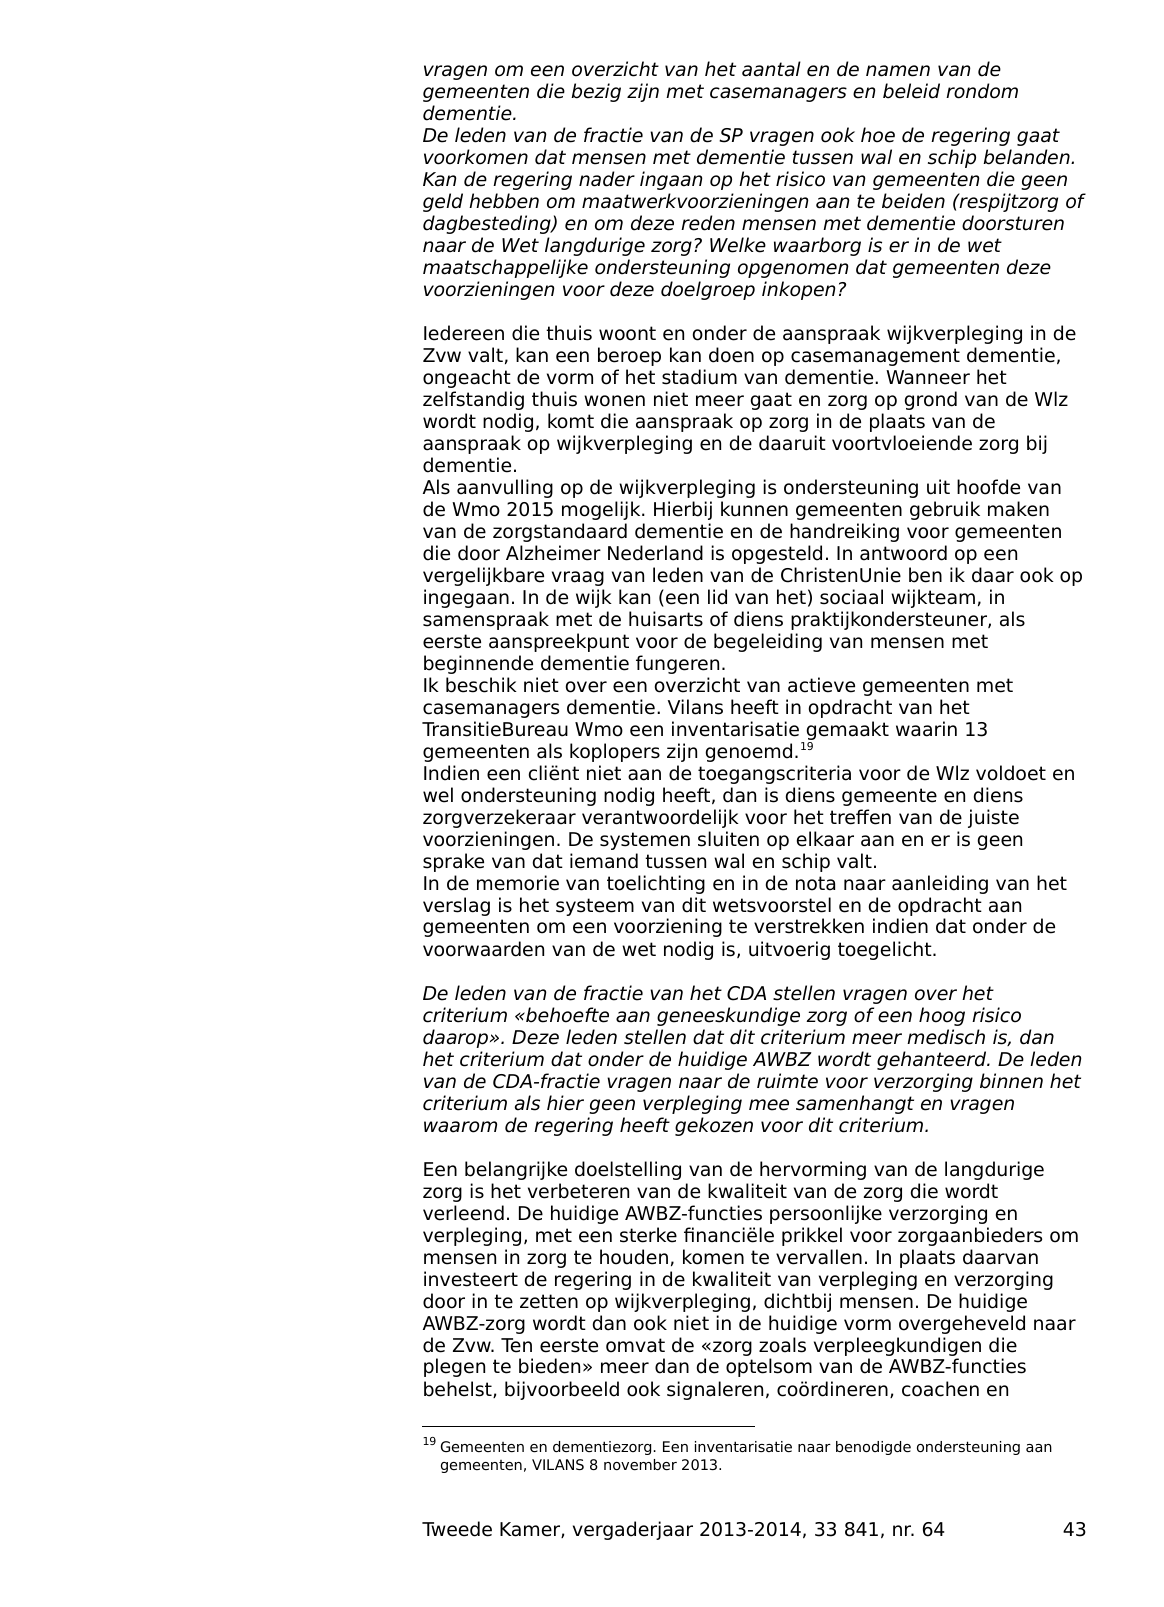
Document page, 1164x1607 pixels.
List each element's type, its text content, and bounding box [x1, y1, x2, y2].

text Als aanvulling op de wijkverpleging is ondersteuning uit hoofde van de Wmo 2015 mogelijk. Hierbij kunnen gemeenten gebruik maken van de zorgstandaard dementie en de handreiking voor gemeenten die door Alzheimer Nederland is opgesteld. In antwoord op een vergelijkbare vraag van leden van de ChristenUnie ben ik daar ook op ingegaan. In de wijk kan (een lid van het) sociaal wijkteam, in samenspraak met de huisarts of diens praktijkondersteuner, als eerste aanspreekpunt voor de begeleiding van mensen met beginnende dementie fungeren. [422, 477, 1087, 675]
text In de memorie van toelichting en in de nota naar aanleiding van het verslag is het systeem van dit wetsvoorstel en de opdracht aan gemeenten om een voorziening te verstrekken indien dat onder de voorwaarden van de wet nodig is, uitvoerig toegelicht. [422, 872, 1087, 960]
text Iedereen die thuis woont en onder de aanspraak wijkverpleging in de Zvw valt, kan een beroep kan doen op casemanagement dementie, ongeacht de vorm of het stadium van dementie. Wanneer het zelfstandig thuis wonen niet meer gaat en zorg op grond van de Wlz wordt nodig, komt die aanspraak op zorg in de plaats van de aanspraak op wijkverpleging en de daaruit voortvloeiende zorg bij dementie. [422, 323, 1087, 477]
text De leden van de fractie van de SP vragen ook hoe de regering gaat voorkomen dat mensen met dementie tussen wal en schip belanden. Kan de regering nader ingaan op het risico van gemeenten die geen geld hebben om maatwerkvoorzieningen aan te beiden (respijtzorg of dagbesteding) en om deze reden mensen met dementie doorsturen naar de Wet langdurige zorg? Welke waarborg is er in de wet maatschappelijke ondersteuning opgenomen dat gemeenten deze voorzieningen voor deze doelgroep inkopen? [422, 125, 1087, 301]
text Gemeenten en dementiezorg. Een inventarisatie naar benodigde ondersteuning aan gemeenten, VILANS 8 november 2013. [422, 1435, 1087, 1474]
text vragen om een overzicht van het aantal en de namen van de gemeenten die bezig zijn met casemanagers en beleid rondom dementie. [422, 59, 1087, 125]
text Ik beschik niet over een overzicht van actieve gemeenten met casemanagers dementie. Vilans heeft in opdracht van het TransitieBureau Wmo een inventarisatie gemaakt waarin 13 gemeenten als koplopers zijn genoemd. [422, 675, 1087, 763]
text Een belangrijke doelstelling van de hervorming van de langdurige zorg is het verbeteren van de kwaliteit van de zorg die wordt verleend. De huidige AWBZ-functies persoonlijke verzorging en verpleging, met een sterke financiële prikkel voor zorgaanbieders om mensen in zorg te houden, komen te vervallen. In plaats daarvan investeert de regering in de kwaliteit van verpleging en verzorging door in te zetten op wijkverpleging, dichtbij mensen. De huidige AWBZ-zorg wordt dan ook niet in de huidige vorm overgeheveld naar de Zvw. Ten eerste omvat de «zorg zoals verpleegkundigen die plegen te bieden» meer dan de optelsom van de AWBZ-functies behelst, bijvoorbeeld ook signaleren, coördineren, coachen en [422, 1159, 1087, 1400]
text Indien een cliënt niet aan de toegangscriteria voor de Wlz voldoet en wel ondersteuning nodig heeft, dan is diens gemeente en diens zorgverzekeraar verantwoordelijk voor het treffen van de juiste voorzieningen. De systemen sluiten op elkaar aan en er is geen sprake van dat iemand tussen wal en schip valt. [422, 763, 1087, 872]
text De leden van de fractie van het CDA stellen vragen over het criterium «behoefte aan geneeskundige zorg of een hoog risico daarop». Deze leden stellen dat dit criterium meer medisch is, dan het criterium dat onder de huidige AWBZ wordt gehanteerd. De leden van de CDA-fractie vragen naar de ruimte voor verzorging binnen het criterium als hier geen verpleging mee samenhangt en vragen waarom de regering heeft gekozen voor dit criterium. [422, 983, 1087, 1136]
